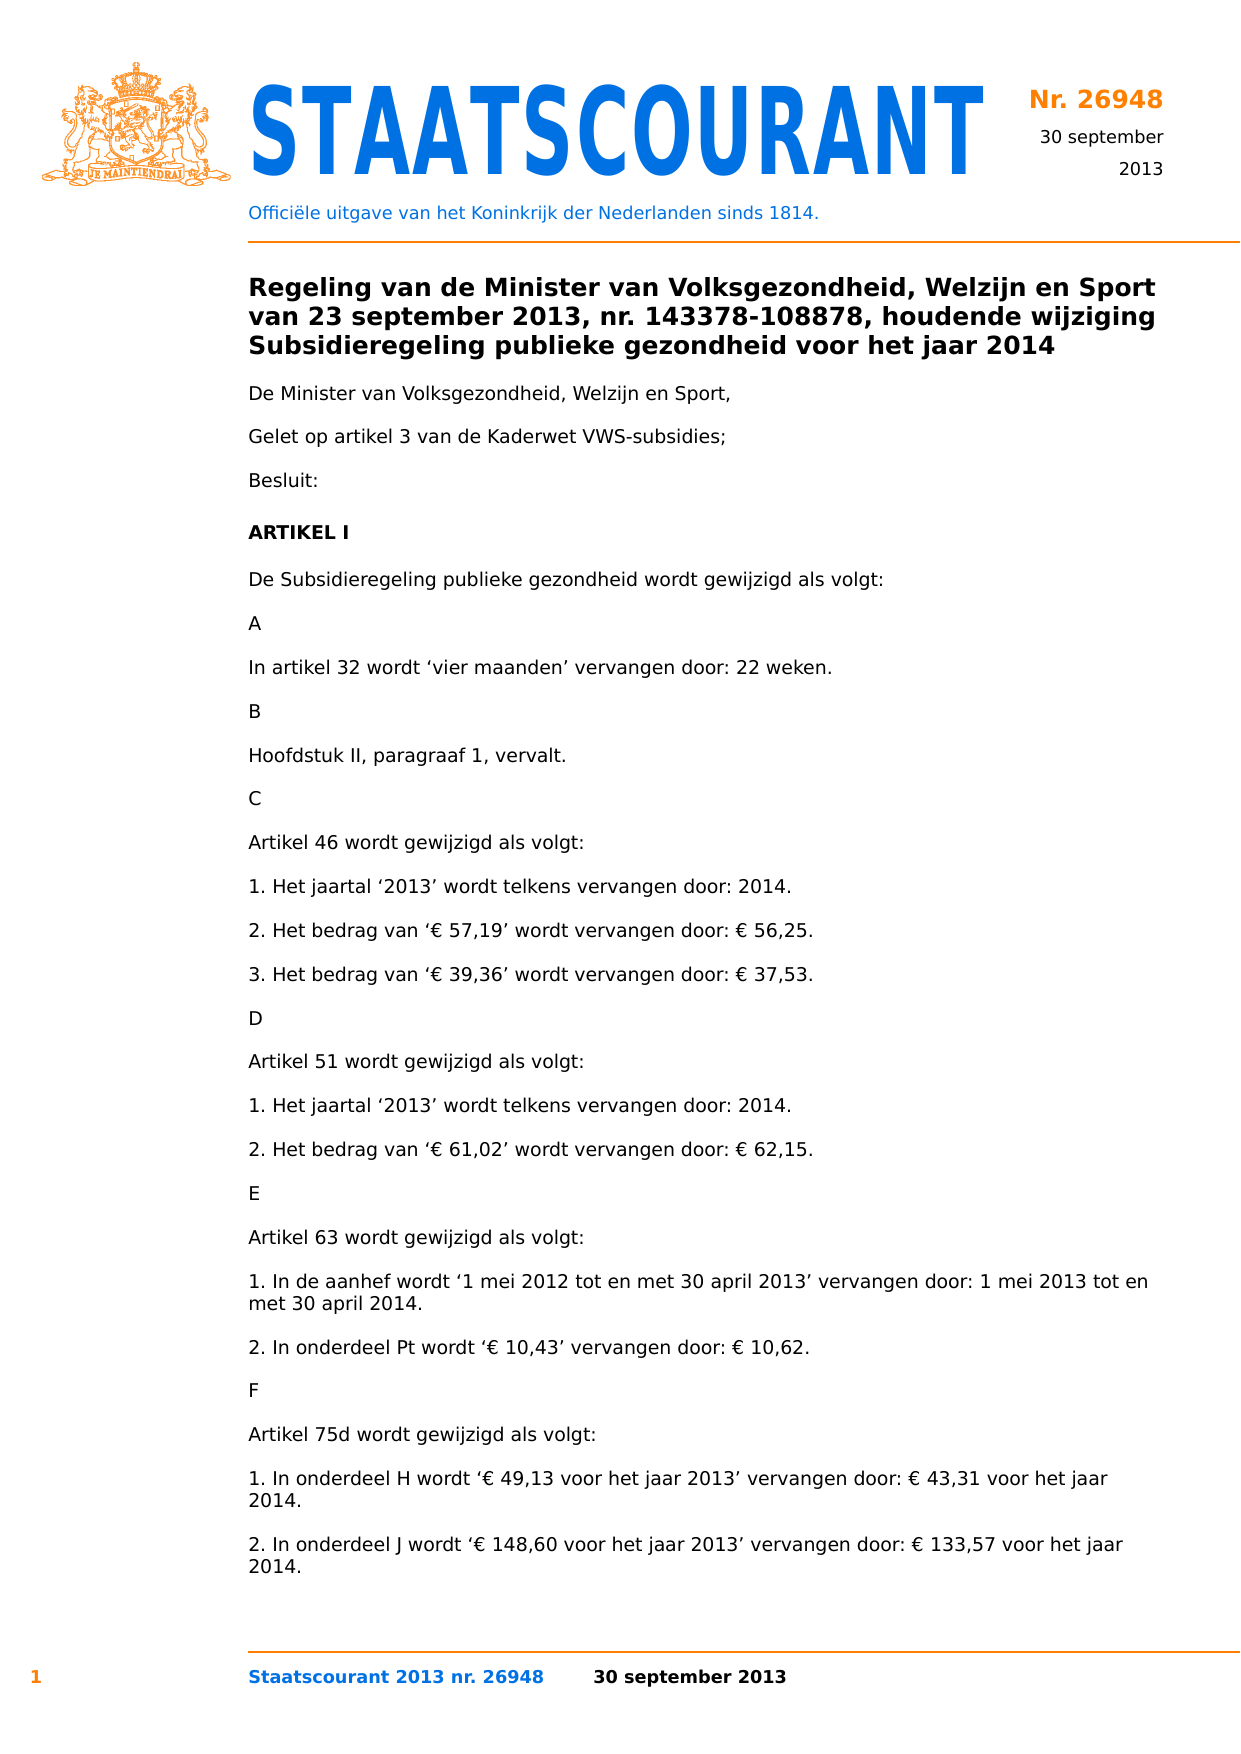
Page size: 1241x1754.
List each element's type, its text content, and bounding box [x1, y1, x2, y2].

table_cell 2013 [998, 153, 1240, 203]
picture [41, 62, 231, 186]
subtitle Regeling van de Minister van Volksgezondheid, Welzijn en Sport van 23 september 2013, nr. 143378-108878, houdende wijziging Subsidieregeling publieke gezondheid voor het jaar 2014 [248, 273, 1163, 361]
text 1. Het jaartal ‘2013’ wordt telkens vervangen door: 2014. [248, 876, 1163, 898]
text Artikel 63 wordt gewijzigd als volgt: [248, 1227, 1163, 1249]
text C [248, 788, 1163, 810]
text Artikel 75d wordt gewijzigd als volgt: [248, 1424, 1163, 1446]
text D [248, 1008, 1163, 1029]
text 1. In de aanhef wordt ‘1 mei 2012 tot en met 30 april 2013’ vervangen door: 1 mei 2013 tot en met 30 april 2014. [248, 1271, 1163, 1315]
text B [248, 701, 1163, 723]
table_header Nr. 26948 [998, 62, 1240, 121]
text 2. Het bedrag van ‘€ 61,02’ wordt vervangen door: € 62,15. [248, 1139, 1163, 1161]
table_header STAATSCOURANT [248, 62, 998, 203]
text In artikel 32 wordt ‘vier maanden’ vervangen door: 22 weken. [248, 657, 1163, 679]
text De Minister van Volksgezondheid, Welzijn en Sport, [248, 382, 1163, 404]
text Besluit: [248, 470, 1163, 492]
subtitle ARTIKEL I [248, 522, 1163, 544]
text A [248, 613, 1163, 635]
text 2. Het bedrag van ‘€ 57,19’ wordt vervangen door: € 56,25. [248, 920, 1163, 942]
text Artikel 46 wordt gewijzigd als volgt: [248, 832, 1163, 854]
text 3. Het bedrag van ‘€ 39,36’ wordt vervangen door: € 37,53. [248, 964, 1163, 986]
table_cell 30 september [998, 121, 1240, 153]
table_header [25, 62, 248, 241]
text 2. In onderdeel J wordt ‘€ 148,60 voor het jaar 2013’ vervangen door: € 133,57 voor het jaar 2014. [248, 1534, 1163, 1578]
text E [248, 1183, 1163, 1205]
text Artikel 51 wordt gewijzigd als volgt: [248, 1051, 1163, 1073]
text De Subsidieregeling publieke gezondheid wordt gewijzigd als volgt: [248, 569, 1163, 591]
text Gelet op artikel 3 van de Kaderwet VWS-subsidies; [248, 426, 1163, 448]
text Hoofdstuk II, paragraaf 1, vervalt. [248, 744, 1163, 766]
text 1. Het jaartal ‘2013’ wordt telkens vervangen door: 2014. [248, 1095, 1163, 1117]
table_cell Officiële uitgave van het Koninkrijk der Nederlanden sinds 1814. [248, 203, 1240, 241]
text F [248, 1380, 1163, 1402]
text 1. In onderdeel H wordt ‘€ 49,13 voor het jaar 2013’ vervangen door: € 43,31 voor het jaar 2014. [248, 1468, 1163, 1512]
text 2. In onderdeel Pt wordt ‘€ 10,43’ vervangen door: € 10,62. [248, 1337, 1163, 1358]
